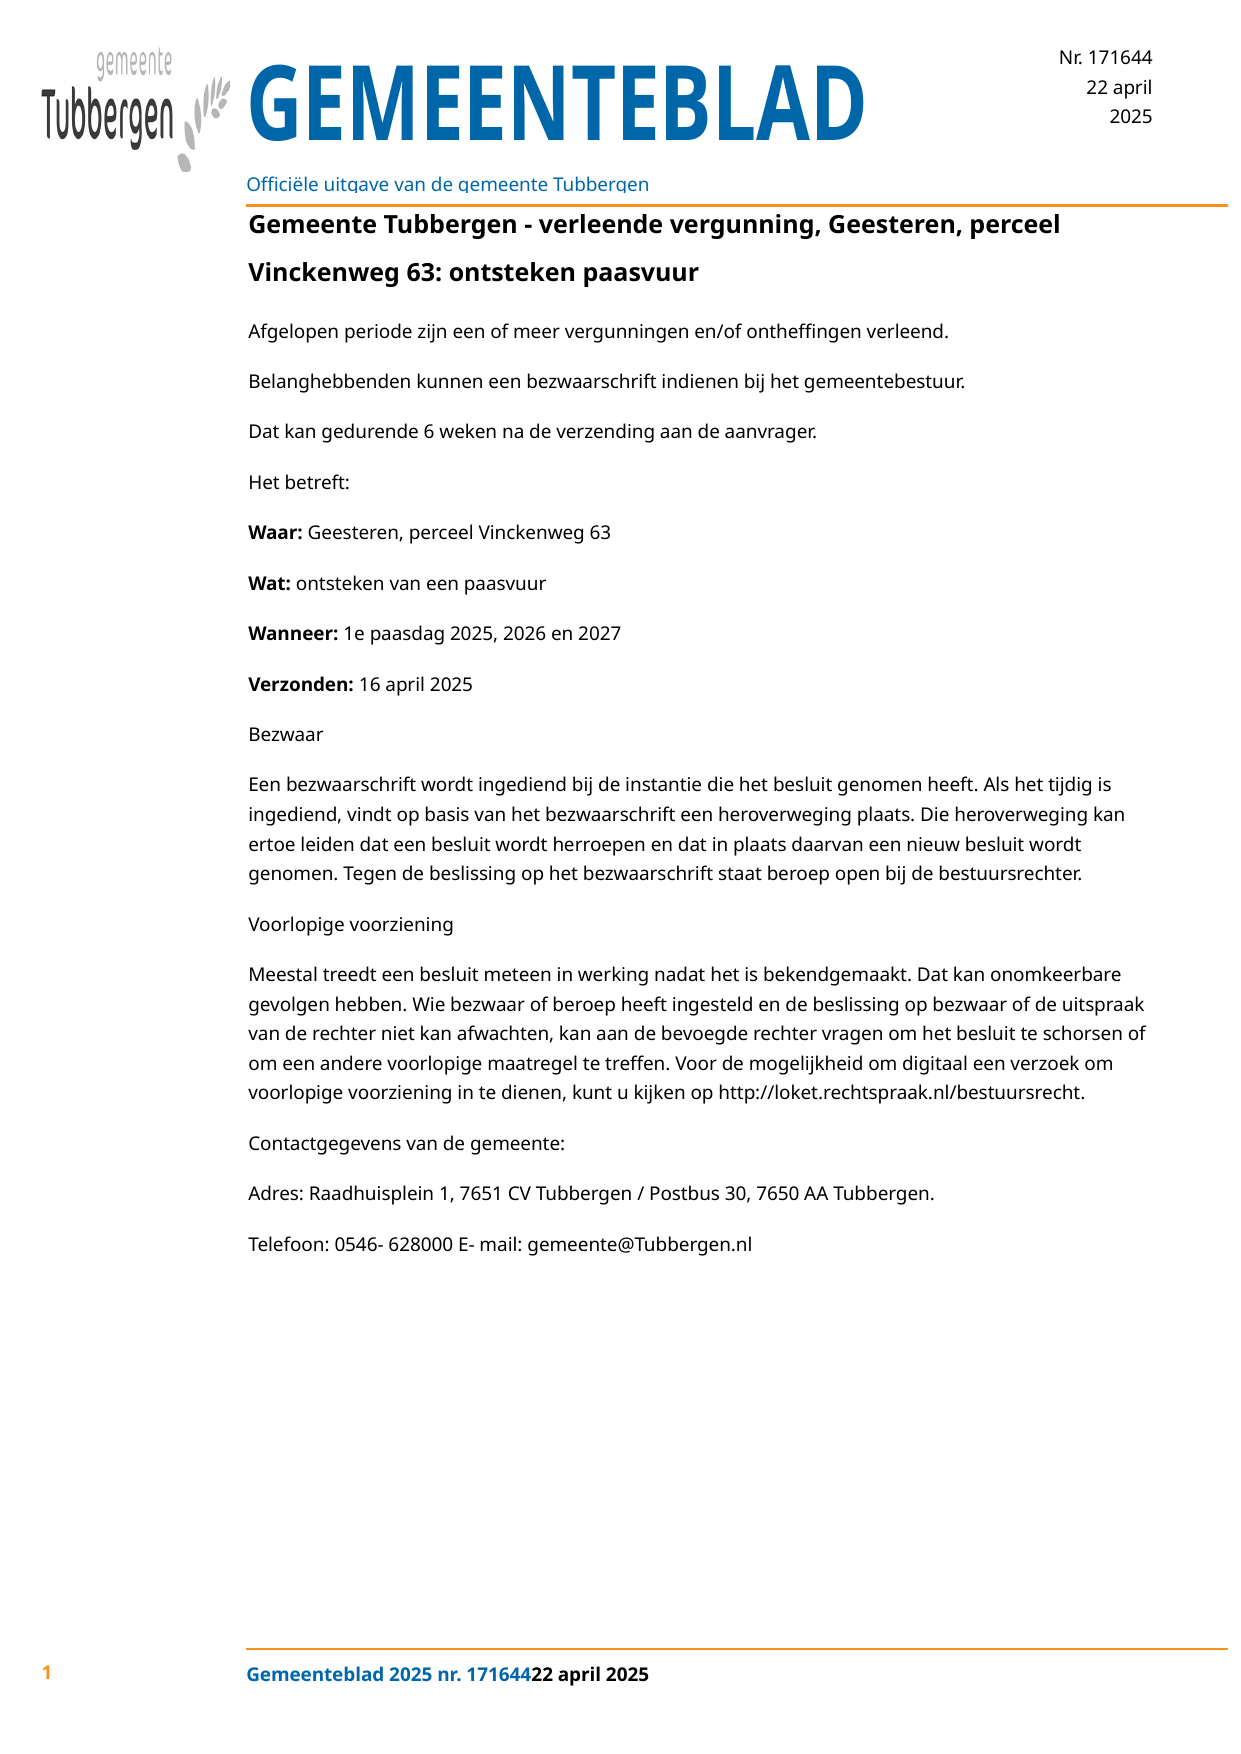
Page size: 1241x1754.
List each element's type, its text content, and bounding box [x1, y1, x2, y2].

text Een bezwaarschrift wordt ingediend bij de instantie die het besluit genomen heeft. Als het tijdig is ingediend, vindt op basis van het bezwaarschrift een heroverweging plaats. Die heroverweging kan ertoe leiden dat een besluit wordt herroepen en dat in plaats daarvan een nieuw besluit wordt genomen. Tegen de beslissing op het bezwaarschrift staat beroep open bij de bestuursrechter. [248, 772, 1152, 886]
text Dat kan gedurende 6 weken na de verzending aan de aanvrager. [248, 419, 1152, 444]
text Telefoon: 0546- 628000 E- mail: gemeente@Tubbergen.nl [248, 1231, 1152, 1257]
text Wat: ontsteken van een paasvuur [248, 570, 1152, 596]
text Belanghebbenden kunnen een bezwaarschrift indienen bij het gemeentebestuur. [248, 368, 1152, 394]
text Gemeente Tubbergen - verleende vergunning, Geesteren, perceel Vinckenweg 63: ontsteken paasvuur [248, 207, 1152, 288]
text Adres: Raadhuisplein 1, 7651 CV Tubbergen / Postbus 30, 7650 AA Tubbergen. [248, 1180, 1152, 1206]
text Afgelopen periode zijn een of meer vergunningen en/of ontheffingen verleend. [248, 318, 1152, 344]
text Het betreft: [248, 469, 1152, 495]
text Meestal treedt een besluit meteen in werking nadat het is bekendgemaakt. Dat kan onomkeerbare gevolgen hebben. Wie bezwaar of beroep heeft ingesteld en de beslissing op bezwaar of de uitspraak van de rechter niet kan afwachten, kan aan de bevoegde rechter vragen om het besluit te schorsen of om een andere voorlopige maatregel te treffen. Voor de mogelijkheid om digitaal een verzoek om voorlopige voorziening in te dienen, kunt u kijken op http://loket.rechtspraak.nl/bestuursrecht. [248, 961, 1152, 1105]
text Waar: Geesteren, perceel Vinckenweg 63 [248, 519, 1152, 545]
text Contactgegevens van de gemeente: [248, 1130, 1152, 1156]
picture [41, 47, 231, 172]
text Voorlopige voorziening [248, 911, 1152, 937]
text Bezwaar [248, 721, 1152, 747]
text Wanneer: 1e paasdag 2025, 2026 en 2027 [248, 620, 1152, 646]
text Verzonden: 16 april 2025 [248, 671, 1152, 697]
